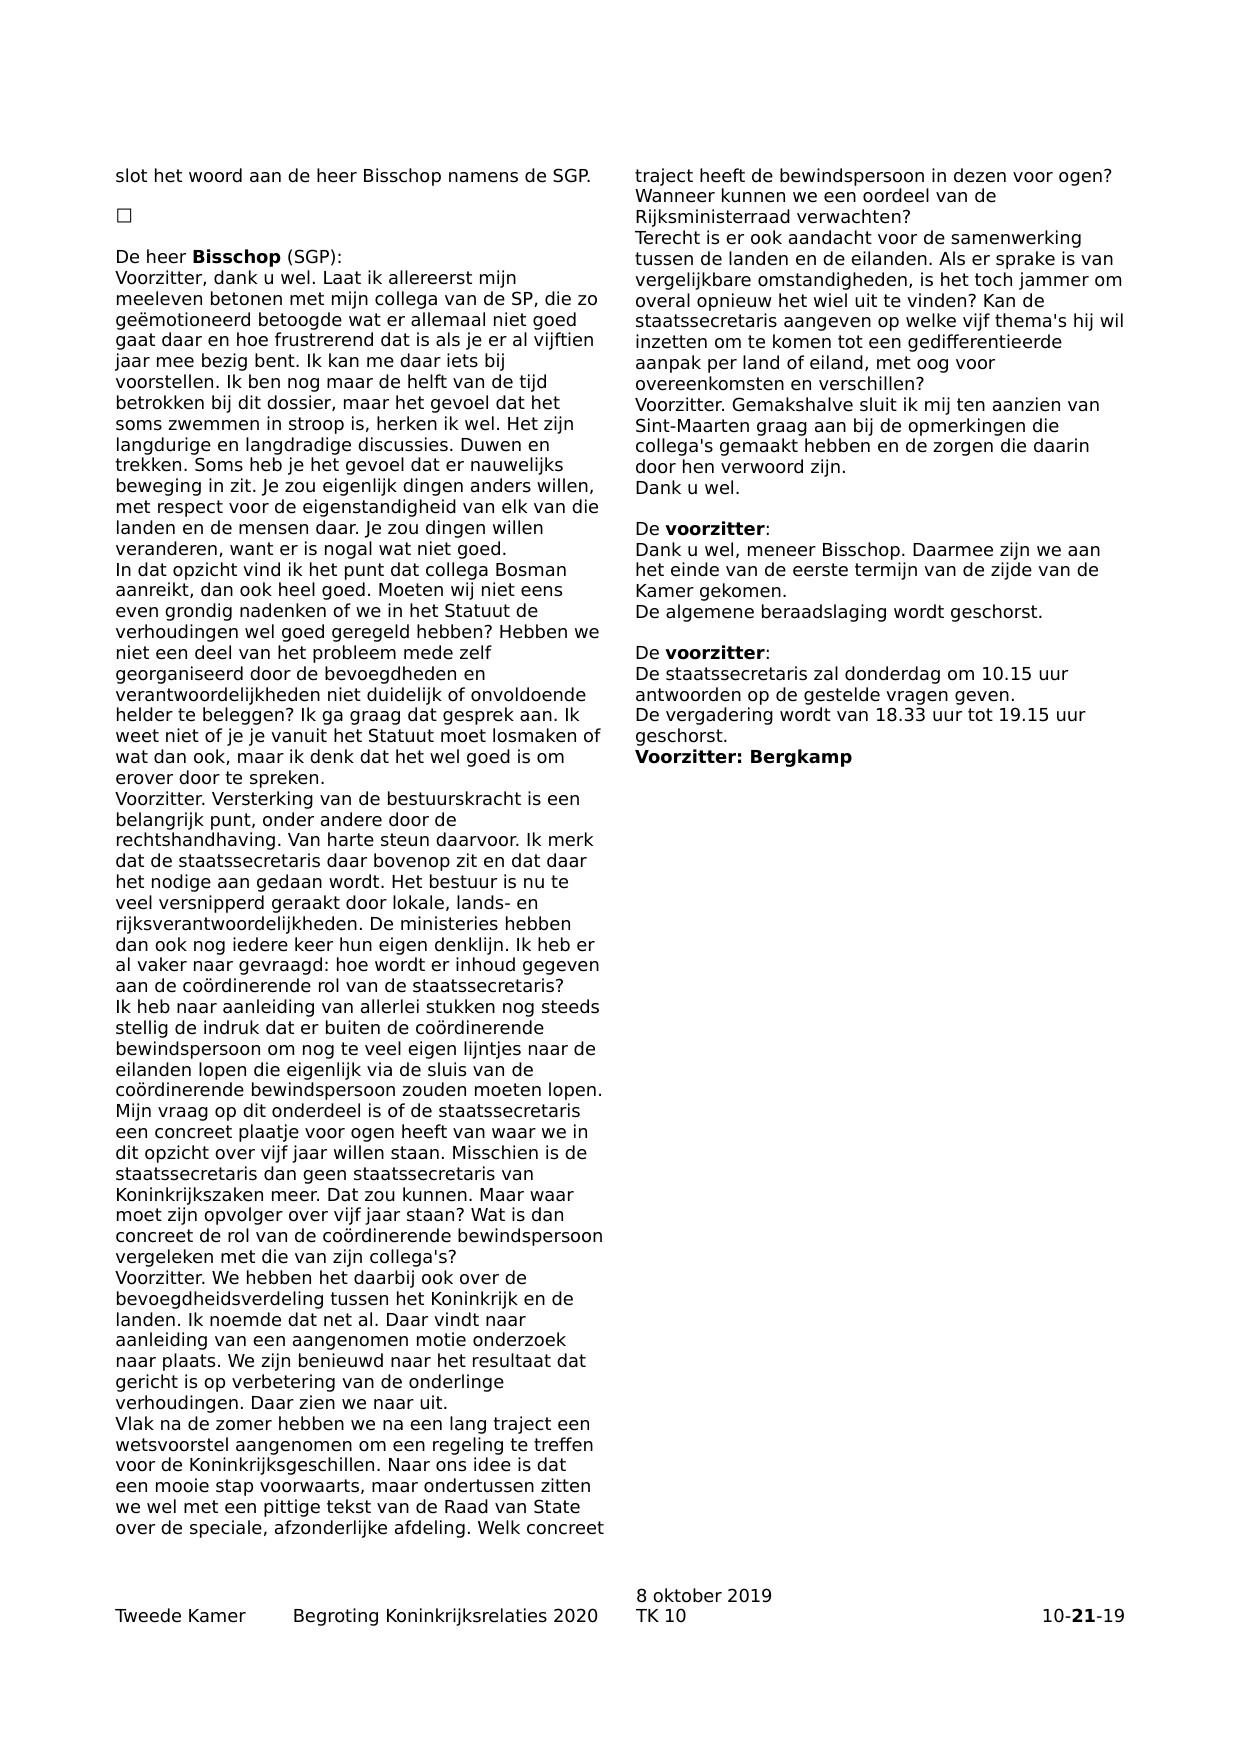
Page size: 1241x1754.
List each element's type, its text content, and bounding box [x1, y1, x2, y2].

text Voorzitter: Bergkamp [635, 747, 1125, 768]
text De staatssecretaris zal donderdag om 10.15 uur antwoorden op de gestelde vragen geven. [635, 663, 1125, 705]
text Dank u wel, meneer Bisschop. Daarmee zijn we aan het einde van de eerste termijn van de zijde van de Kamer gekomen. [635, 539, 1125, 602]
text De algemene beraadslaging wordt geschorst. [635, 602, 1125, 623]
text Voorzitter. Versterking van de bestuurskracht is een belangrijk punt, onder andere door de rechtshandhaving. Van harte steun daarvoor. Ik merk dat de staatssecretaris daar bovenop zit en dat daar het nodige aan gedaan wordt. Het bestuur is nu te veel versnipperd geraakt door lokale, lands- en rijksverantwoordelijkheden. De ministeries hebben dan ook nog iedere keer hun eigen denklijn. Ik heb er al vaker naar gevraagd: hoe wordt er inhoud gegeven aan de coördinerende rol van de staatssecretaris? [115, 788, 605, 997]
text De voorzitter: [635, 519, 1125, 539]
text Ik heb naar aanleiding van allerlei stukken nog steeds stellig de indruk dat er buiten de coördinerende bewindspersoon om nog te veel eigen lijntjes naar de eilanden lopen die eigenlijk via de sluis van de coördinerende bewindspersoon zouden moeten lopen. Mijn vraag op dit onderdeel is of de staatssecretaris een concreet plaatje voor ogen heeft van waar we in dit opzicht over vijf jaar willen staan. Misschien is de staatssecretaris dan geen staatssecretaris van Koninkrijkszaken meer. Dat zou kunnen. Maar waar moet zijn opvolger over vijf jaar staan? Wat is dan concreet de rol van de coördinerende bewindspersoon vergeleken met die van zijn collega's? [115, 997, 605, 1268]
text Voorzitter. Gemakshalve sluit ik mij ten aanzien van Sint-Maarten graag aan bij de opmerkingen die collega's gemaakt hebben en de zorgen die daarin door hen verwoord zijn. [635, 394, 1125, 478]
text ⬜ [115, 206, 605, 227]
text De vergadering wordt van 18.33 uur tot 19.15 uur geschorst. [635, 705, 1125, 747]
text Voorzitter. We hebben het daarbij ook over de bevoegdheidsverdeling tussen het Koninkrijk en de landen. Ik noemde dat net al. Daar vindt naar aanleiding van een aangenomen motie onderzoek naar plaats. We zijn benieuwd naar het resultaat dat gericht is op verbetering van de onderlinge verhoudingen. Daar zien we naar uit. [115, 1268, 605, 1413]
text De heer Bisschop (SGP): [115, 247, 605, 268]
text Dank u wel. [635, 478, 1125, 499]
text Vlak na de zomer hebben we na een lang traject een wetsvoorstel aangenomen om een regeling te treffen voor de Koninkrijksgeschillen. Naar ons idee is dat een mooie stap voorwaarts, maar ondertussen zitten we wel met een pittige tekst van de Raad van State over de speciale, afzonderlijke afdeling. Welk concreet [115, 1413, 605, 1538]
text traject heeft de bewindspersoon in dezen voor ogen? Wanneer kunnen we een oordeel van de Rijksministerraad verwachten? [635, 165, 1125, 228]
text De voorzitter: [635, 643, 1125, 663]
text Voorzitter, dank u wel. Laat ik allereerst mijn meeleven betonen met mijn collega van de SP, die zo geëmotioneerd betoogde wat er allemaal niet goed gaat daar en hoe frustrerend dat is als je er al vijftien jaar mee bezig bent. Ik kan me daar iets bij voorstellen. Ik ben nog maar de helft van de tijd betrokken bij dit dossier, maar het gevoel dat het soms zwemmen in stroop is, herken ik wel. Het zijn langdurige en langdradige discussies. Duwen en trekken. Soms heb je het gevoel dat er nauwelijks beweging in zit. Je zou eigenlijk dingen anders willen, met respect voor de eigenstandigheid van elk van die landen en de mensen daar. Je zou dingen willen veranderen, want er is nogal wat niet goed. [115, 268, 605, 559]
text In dat opzicht vind ik het punt dat collega Bosman aanreikt, dan ook heel goed. Moeten wij niet eens even grondig nadenken of we in het Statuut de verhoudingen wel goed geregeld hebben? Hebben we niet een deel van het probleem mede zelf georganiseerd door de bevoegdheden en verantwoordelijkheden niet duidelijk of onvoldoende helder te beleggen? Ik ga graag dat gesprek aan. Ik weet niet of je je vanuit het Statuut moet losmaken of wat dan ook, maar ik denk dat het wel goed is om erover door te spreken. [115, 559, 605, 788]
text Terecht is er ook aandacht voor de samenwerking tussen de landen en de eilanden. Als er sprake is van vergelijkbare omstandigheden, is het toch jammer om overal opnieuw het wiel uit te vinden? Kan de staatssecretaris aangeven op welke vijf thema's hij wil inzetten om te komen tot een gedifferentieerde aanpak per land of eiland, met oog voor overeenkomsten en verschillen? [635, 228, 1125, 394]
text slot het woord aan de heer Bisschop namens de SGP. [115, 165, 605, 186]
